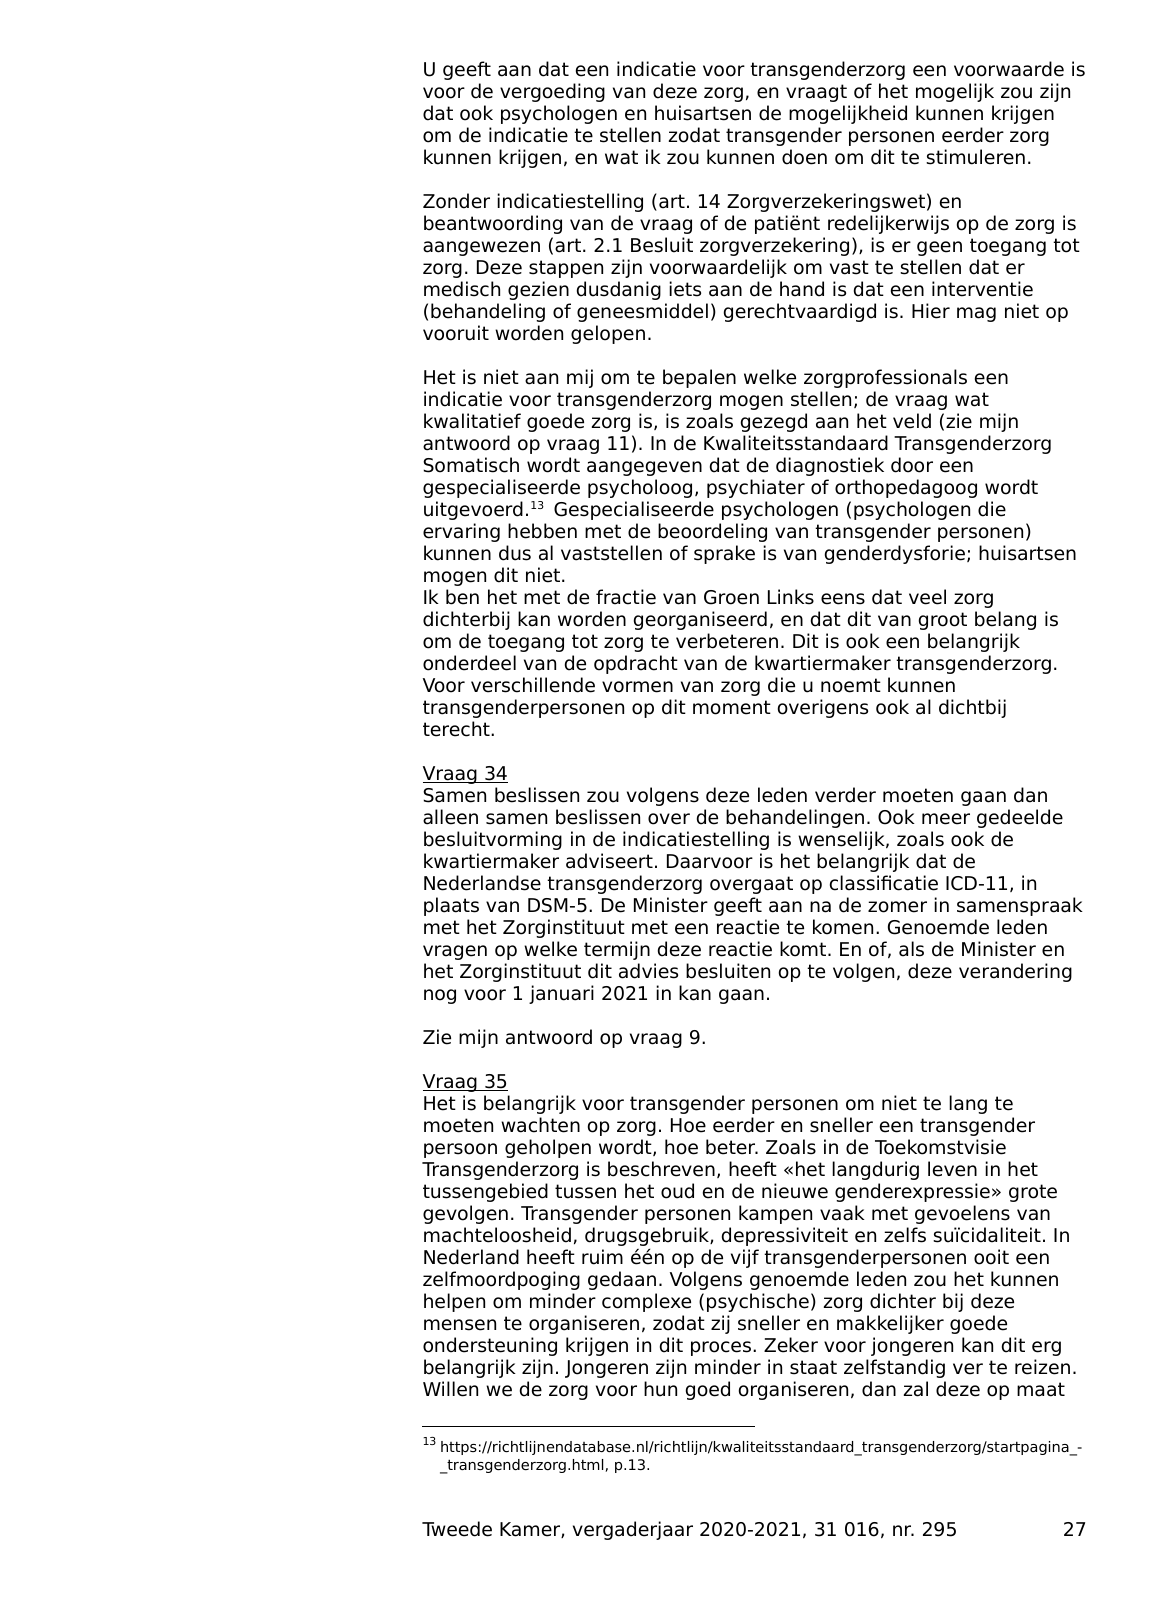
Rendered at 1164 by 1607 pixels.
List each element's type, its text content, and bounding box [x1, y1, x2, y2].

text Vraag 34 [422, 763, 1087, 785]
text Vraag 35 [422, 1071, 1087, 1093]
text U geeft aan dat een indicatie voor transgenderzorg een voorwaarde is voor de vergoeding van deze zorg, en vraagt of het mogelijk zou zijn dat ook psychologen en huisartsen de mogelijkheid kunnen krijgen om de indicatie te stellen zodat transgender personen eerder zorg kunnen krijgen, en wat ik zou kunnen doen om dit te stimuleren. [422, 59, 1087, 169]
text Samen beslissen zou volgens deze leden verder moeten gaan dan alleen samen beslissen over de behandelingen. Ook meer gedeelde besluitvorming in de indicatiestelling is wenselijk, zoals ook de kwartiermaker adviseert. Daarvoor is het belangrijk dat de Nederlandse transgenderzorg overgaat op classificatie ICD-11, in plaats van DSM-5. De Minister geeft aan na de zomer in samenspraak met het Zorginstituut met een reactie te komen. Genoemde leden vragen op welke termijn deze reactie komt. En of, als de Minister en het Zorginstituut dit advies besluiten op te volgen, deze verandering nog voor 1 januari 2021 in kan gaan. [422, 785, 1087, 1005]
text Het is belangrijk voor transgender personen om niet te lang te moeten wachten op zorg. Hoe eerder en sneller een transgender persoon geholpen wordt, hoe beter. Zoals in de Toekomstvisie Transgenderzorg is beschreven, heeft «het langdurig leven in het tussengebied tussen het oud en de nieuwe genderexpressie» grote gevolgen. Transgender personen kampen vaak met gevoelens van machteloosheid, drugsgebruik, depressiviteit en zelfs suïcidaliteit. In Nederland heeft ruim één op de vijf transgenderpersonen ooit een zelfmoordpoging gedaan. Volgens genoemde leden zou het kunnen helpen om minder complexe (psychische) zorg dichter bij deze mensen te organiseren, zodat zij sneller en makkelijker goede ondersteuning krijgen in dit proces. Zeker voor jongeren kan dit erg belangrijk zijn. Jongeren zijn minder in staat zelfstandig ver te reizen. Willen we de zorg voor hun goed organiseren, dan zal deze op maat [422, 1093, 1087, 1401]
text Ik ben het met de fractie van Groen Links eens dat veel zorg dichterbij kan worden georganiseerd, en dat dit van groot belang is om de toegang tot zorg te verbeteren. Dit is ook een belangrijk onderdeel van de opdracht van de kwartiermaker transgenderzorg. Voor verschillende vormen van zorg die u noemt kunnen transgenderpersonen op dit moment overigens ook al dichtbij terecht. [422, 587, 1087, 741]
text Zie mijn antwoord op vraag 9. [422, 1027, 1087, 1049]
text Het is niet aan mij om te bepalen welke zorgprofessionals een indicatie voor transgenderzorg mogen stellen; de vraag wat kwalitatief goede zorg is, is zoals gezegd aan het veld (zie mijn antwoord op vraag 11). In de Kwaliteitsstandaard Transgenderzorg Somatisch wordt aangegeven dat de diagnostiek door een gespecialiseerde psycholoog, psychiater of orthopedagoog wordt uitgevoerd. Gespecialiseerde psychologen (psychologen die ervaring hebben met de beoordeling van transgender personen) kunnen dus al vaststellen of sprake is van genderdysforie; huisartsen mogen dit niet. [422, 367, 1087, 587]
text Zonder indicatiestelling (art. 14 Zorgverzekeringswet) en beantwoording van de vraag of de patiënt redelijkerwijs op de zorg is aangewezen (art. 2.1 Besluit zorgverzekering), is er geen toegang tot zorg. Deze stappen zijn voorwaardelijk om vast te stellen dat er medisch gezien dusdanig iets aan de hand is dat een interventie (behandeling of geneesmiddel) gerechtvaardigd is. Hier mag niet op vooruit worden gelopen. [422, 191, 1087, 345]
text https://richtlijnendatabase.nl/richtlijn/kwaliteitsstandaard_transgenderzorg/startpagina_-_transgenderzorg.html, p.13. [422, 1435, 1087, 1474]
